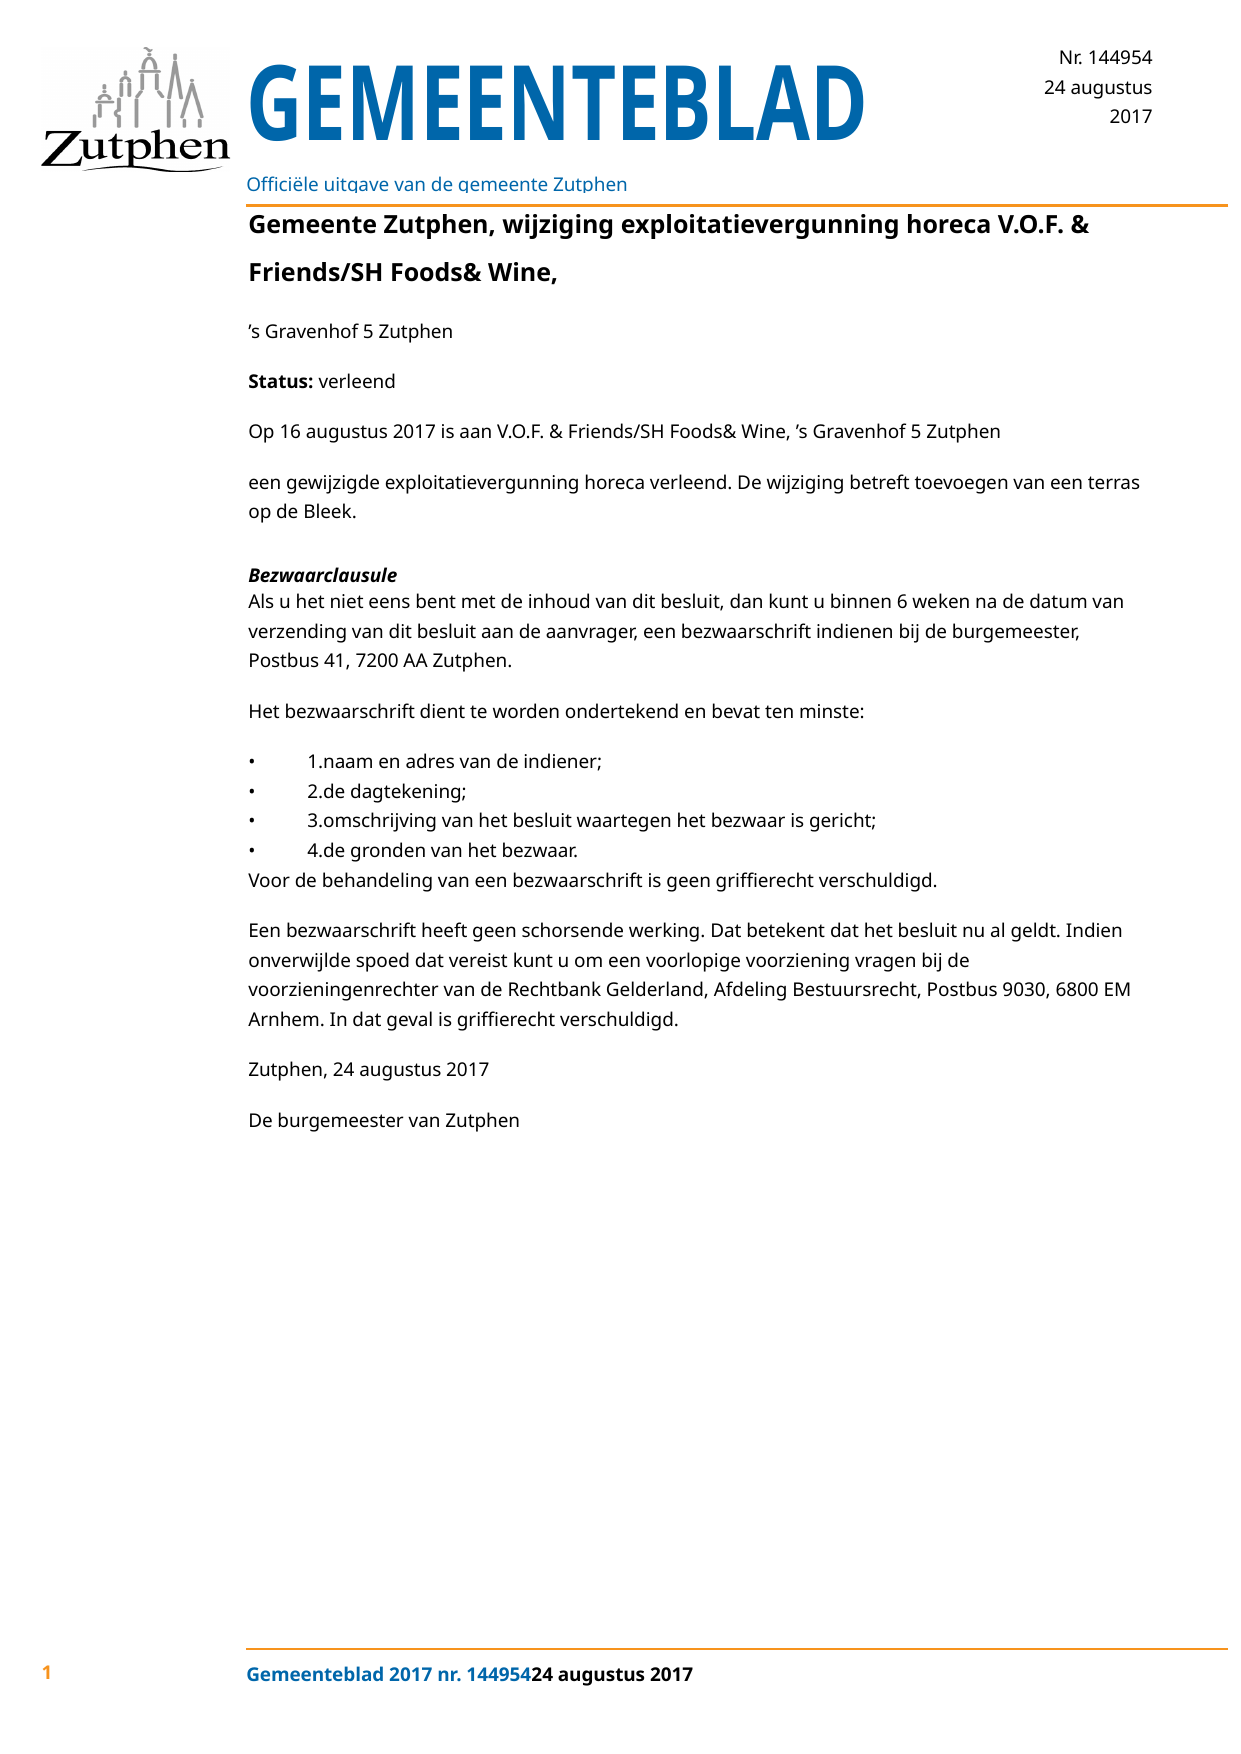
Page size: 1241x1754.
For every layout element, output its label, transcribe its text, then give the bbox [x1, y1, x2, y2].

text Zutphen, 24 augustus 2017 [248, 1056, 1152, 1082]
text Het bezwaarschrift dient te worden ondertekend en bevat ten minste: [248, 698, 1152, 724]
text Als u het niet eens bent met de inhoud van dit besluit, dan kunt u binnen 6 weken na de datum van verzending van dit besluit aan de aanvrager, een bezwaarschrift indienen bij de burgemeester, Postbus 41, 7200 AA Zutphen. [248, 588, 1152, 673]
text Gemeente Zutphen, wijziging exploitatievergunning horeca V.O.F. & Friends/SH Foods& Wine, [248, 207, 1152, 288]
text Een bezwaarschrift heeft geen schorsende werking. Dat betekent dat het besluit nu al geldt. Indien onverwijlde spoed dat vereist kunt u om een voorlopige voorziening vragen bij de voorzieningenrechter van de Rechtbank Gelderland, Afdeling Bestuursrecht, Postbus 9030, 6800 EM Arnhem. In dat geval is griffierecht verschuldigd. [248, 917, 1152, 1032]
list 2.de dagtekening; [248, 778, 1152, 804]
list 4.de gronden van het bezwaar. [248, 837, 1152, 863]
text Op 16 augustus 2017 is aan V.O.F. & Friends/SH Foods& Wine, ’s Gravenhof 5 Zutphen [248, 419, 1152, 444]
text De burgemeester van Zutphen [248, 1107, 1152, 1132]
text Status: verleend [248, 368, 1152, 394]
list 3.omschrijving van het besluit waartegen het bezwaar is gericht; [248, 808, 1152, 833]
text een gewijzigde exploitatievergunning horeca verleend. De wijziging betreft toevoegen van een terras op de Bleek. [248, 469, 1152, 524]
text Bezwaarclausule [248, 563, 1152, 588]
list 1.naam en adres van de indiener; [248, 748, 1152, 774]
text Voor de behandeling van een bezwaarschrift is geen griffierecht verschuldigd. [248, 867, 1152, 892]
picture [41, 47, 231, 172]
text ’s Gravenhof 5 Zutphen [248, 318, 1152, 344]
